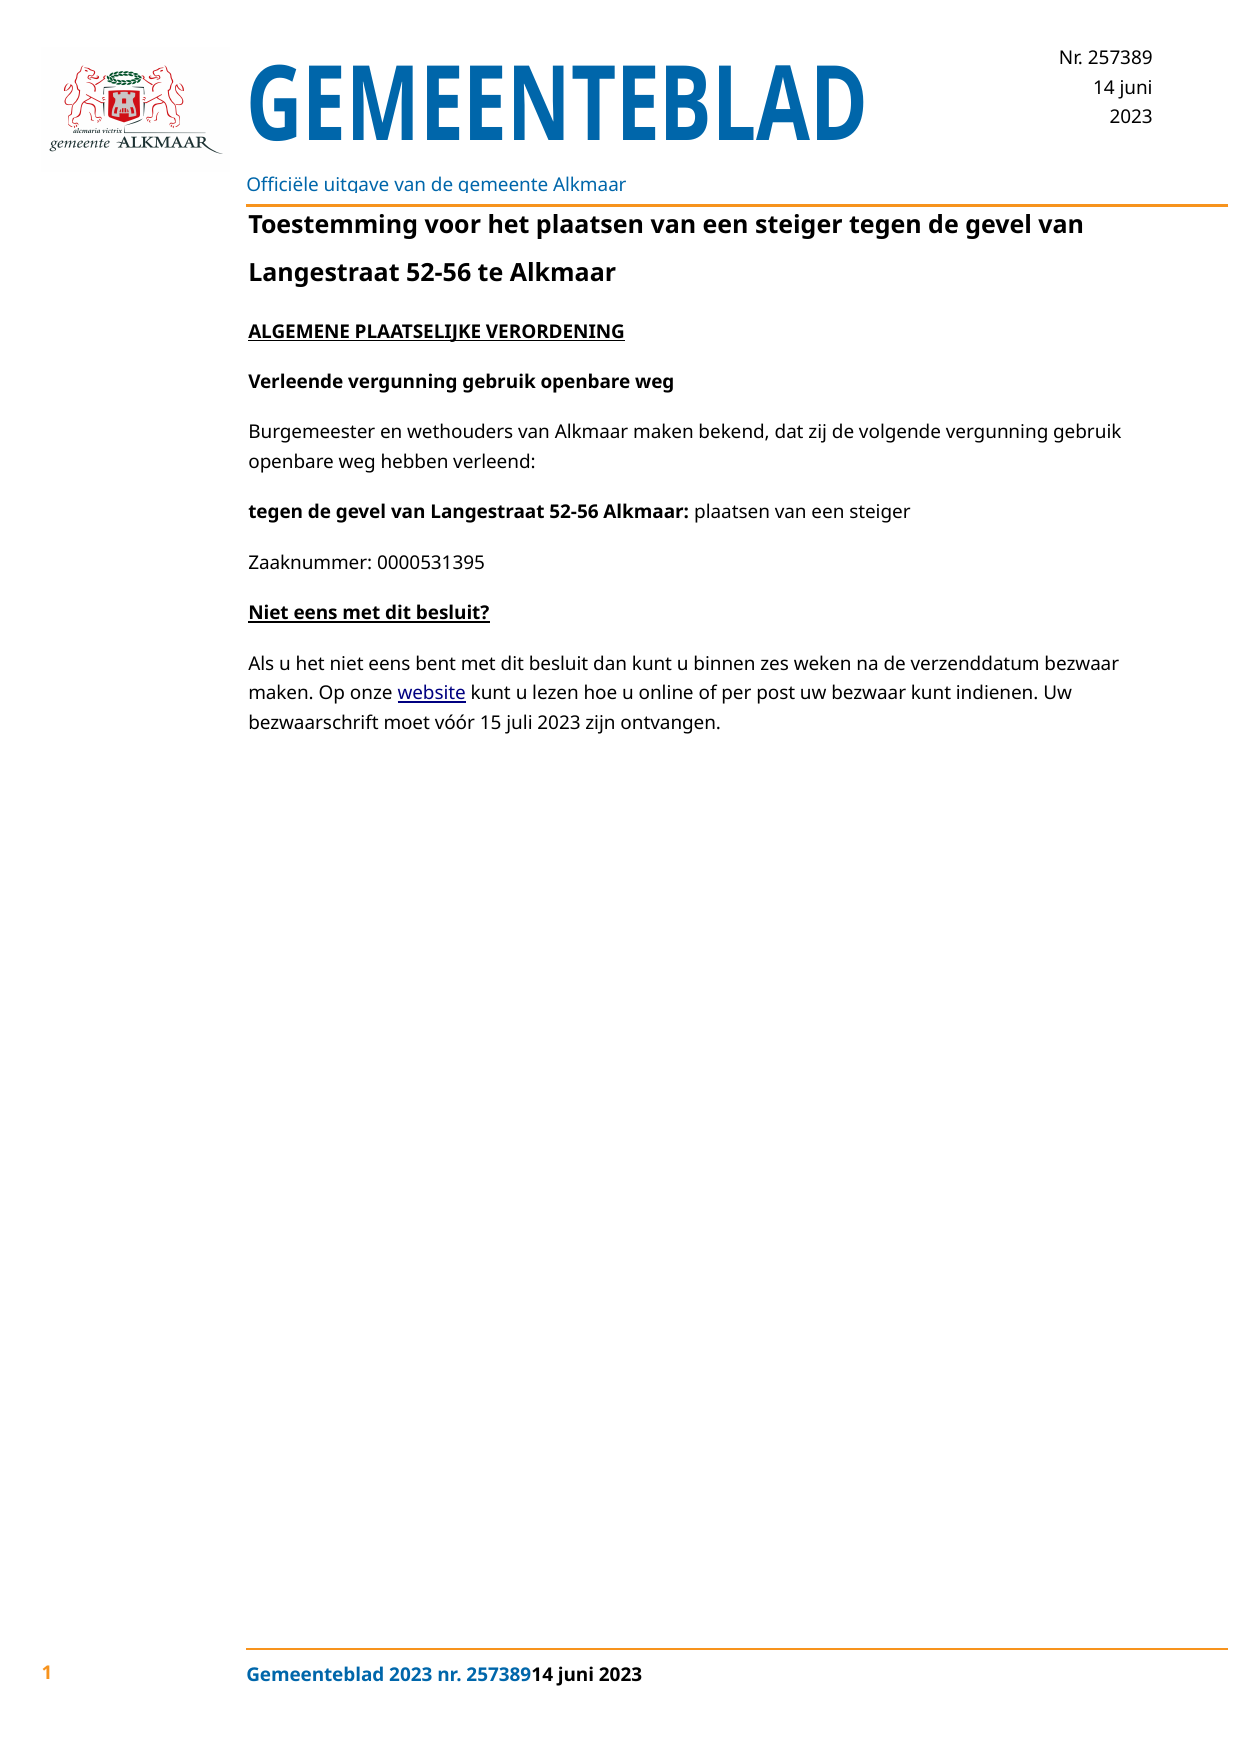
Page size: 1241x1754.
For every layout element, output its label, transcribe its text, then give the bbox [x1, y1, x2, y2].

text Verleende vergunning gebruik openbare weg [248, 368, 1152, 394]
picture [41, 47, 231, 172]
text Burgemeester en wethouders van Alkmaar maken bekend, dat zij de volgende vergunning gebruik openbare weg hebben verleend: [248, 419, 1152, 474]
text Zaaknummer: 0000531395 [248, 549, 1152, 575]
text ALGEMENE PLAATSELIJKE VERORDENING [248, 318, 1152, 344]
text Niet eens met dit besluit? [248, 599, 1152, 625]
text Als u het niet eens bent met dit besluit dan kunt u binnen zes weken na de verzenddatum bezwaar maken. Op onze website kunt u lezen hoe u online of per post uw bezwaar kunt indienen. Uw bezwaarschrift moet vóór 15 juli 2023 zijn ontvangen. [248, 650, 1152, 735]
text tegen de gevel van Langestraat 52-56 Alkmaar: plaatsen van een steiger [248, 499, 1152, 524]
text Toestemming voor het plaatsen van een steiger tegen de gevel van Langestraat 52-56 te Alkmaar [248, 207, 1152, 288]
